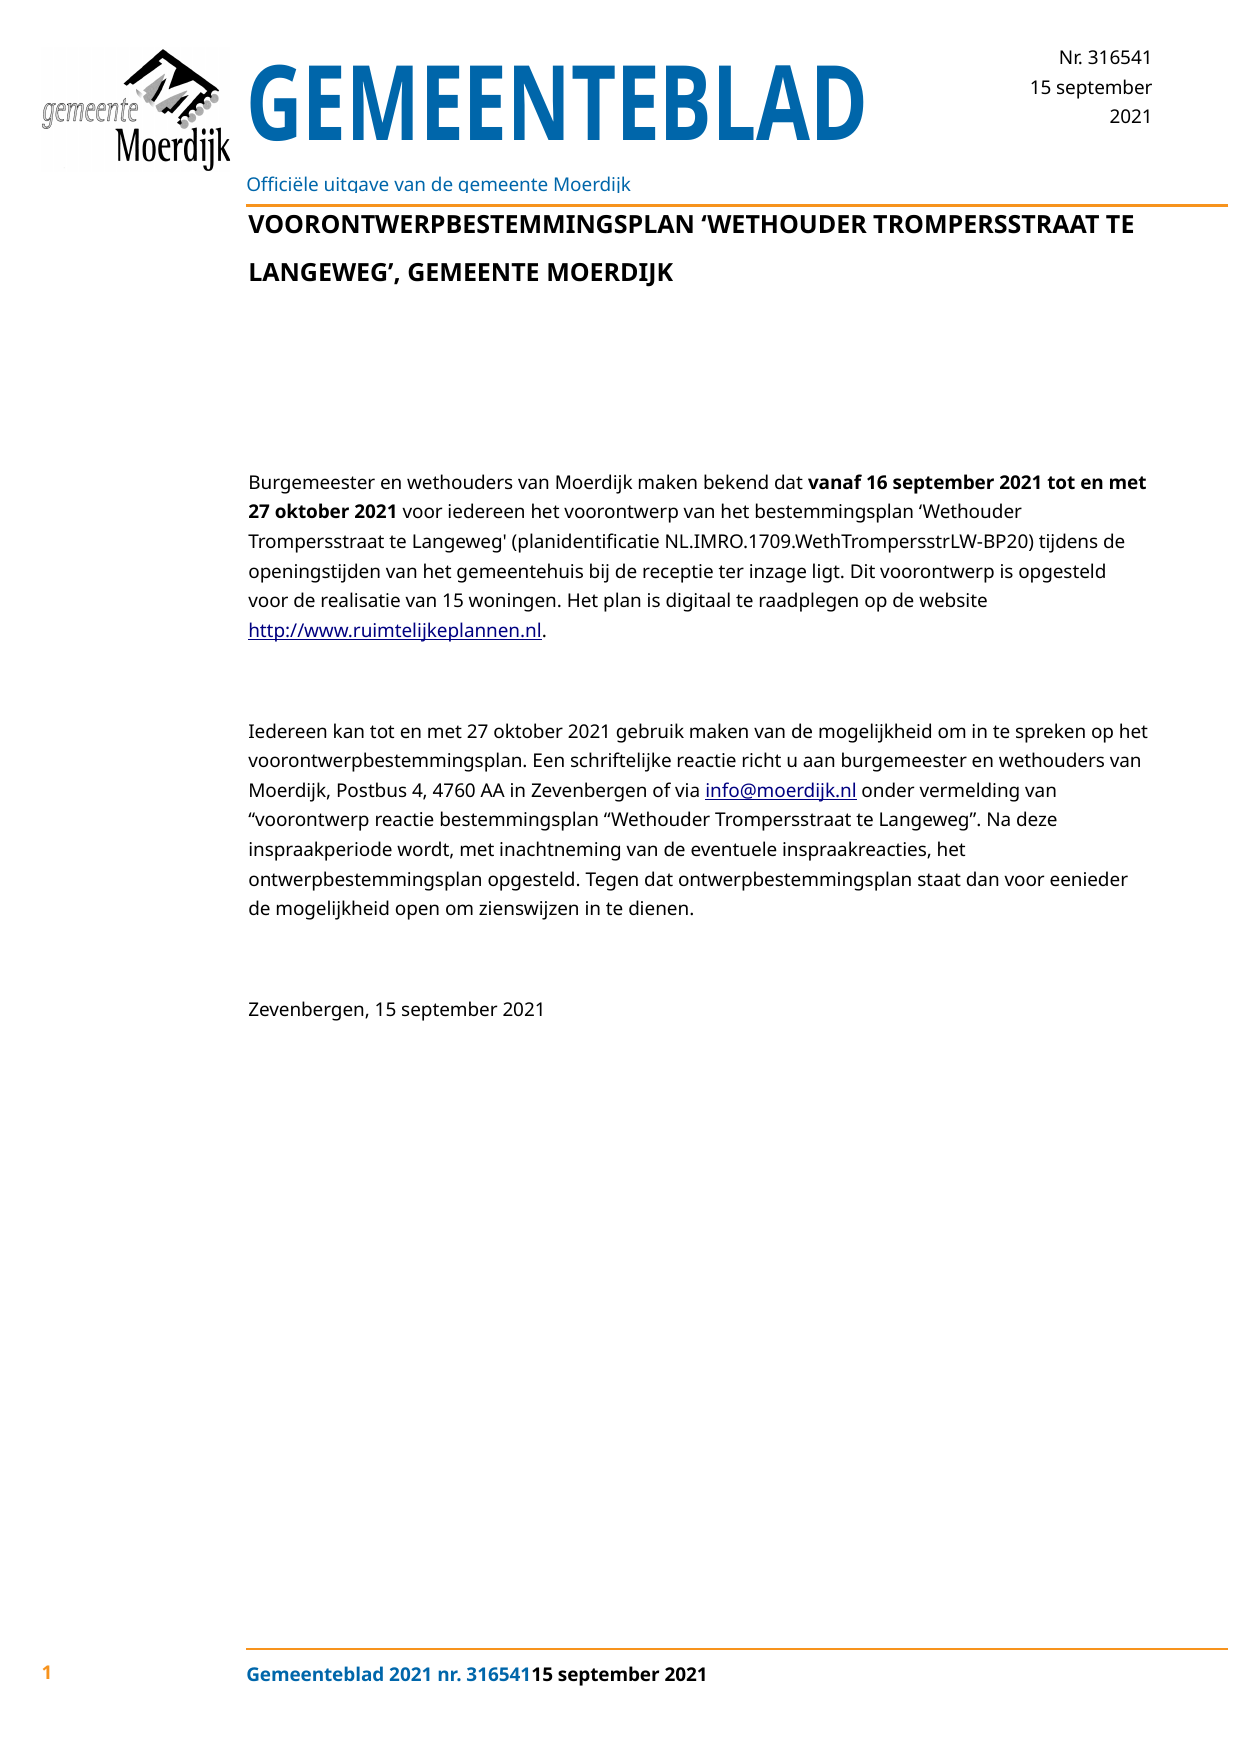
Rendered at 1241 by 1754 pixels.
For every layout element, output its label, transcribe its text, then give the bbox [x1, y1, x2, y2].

text Zevenbergen, 15 september 2021 [248, 996, 1152, 1022]
picture [41, 47, 231, 172]
text VOORONTWERPBESTEMMINGSPLAN ‘WETHOUDER TROMPERSSTRAAT TE LANGEWEG’, GEMEENTE MOERDIJK [248, 207, 1152, 288]
text Iedereen kan tot en met 27 oktober 2021 gebruik maken van de mogelijkheid om in te spreken op het voorontwerpbestemmingsplan. Een schriftelijke reactie richt u aan burgemeester en wethouders van Moerdijk, Postbus 4, 4760 AA in Zevenbergen of via info@moerdijk.nl onder vermelding van “voorontwerp reactie bestemmingsplan “Wethouder Trompersstraat te Langeweg”. Na deze inspraakperiode wordt, met inachtneming van de eventuele inspraakreacties, het ontwerpbestemmingsplan opgesteld. Tegen dat ontwerpbestemmingsplan staat dan voor eenieder de mogelijkheid open om zienswijzen in te dienen. [248, 718, 1152, 921]
text Burgemeester en wethouders van Moerdijk maken bekend dat vanaf 16 september 2021 tot en met 27 oktober 2021 voor iedereen het voorontwerp van het bestemmingsplan ‘Wethouder Trompersstraat te Langeweg' (planidentificatie NL.IMRO.1709.WethTrompersstrLW-BP20) tijdens de openingstijden van het gemeentehuis bij de receptie ter inzage ligt. Dit voorontwerp is opgesteld voor de realisatie van 15 woningen. Het plan is digitaal te raadplegen op de website http://www.ruimtelijkeplannen.nl. [248, 469, 1152, 643]
